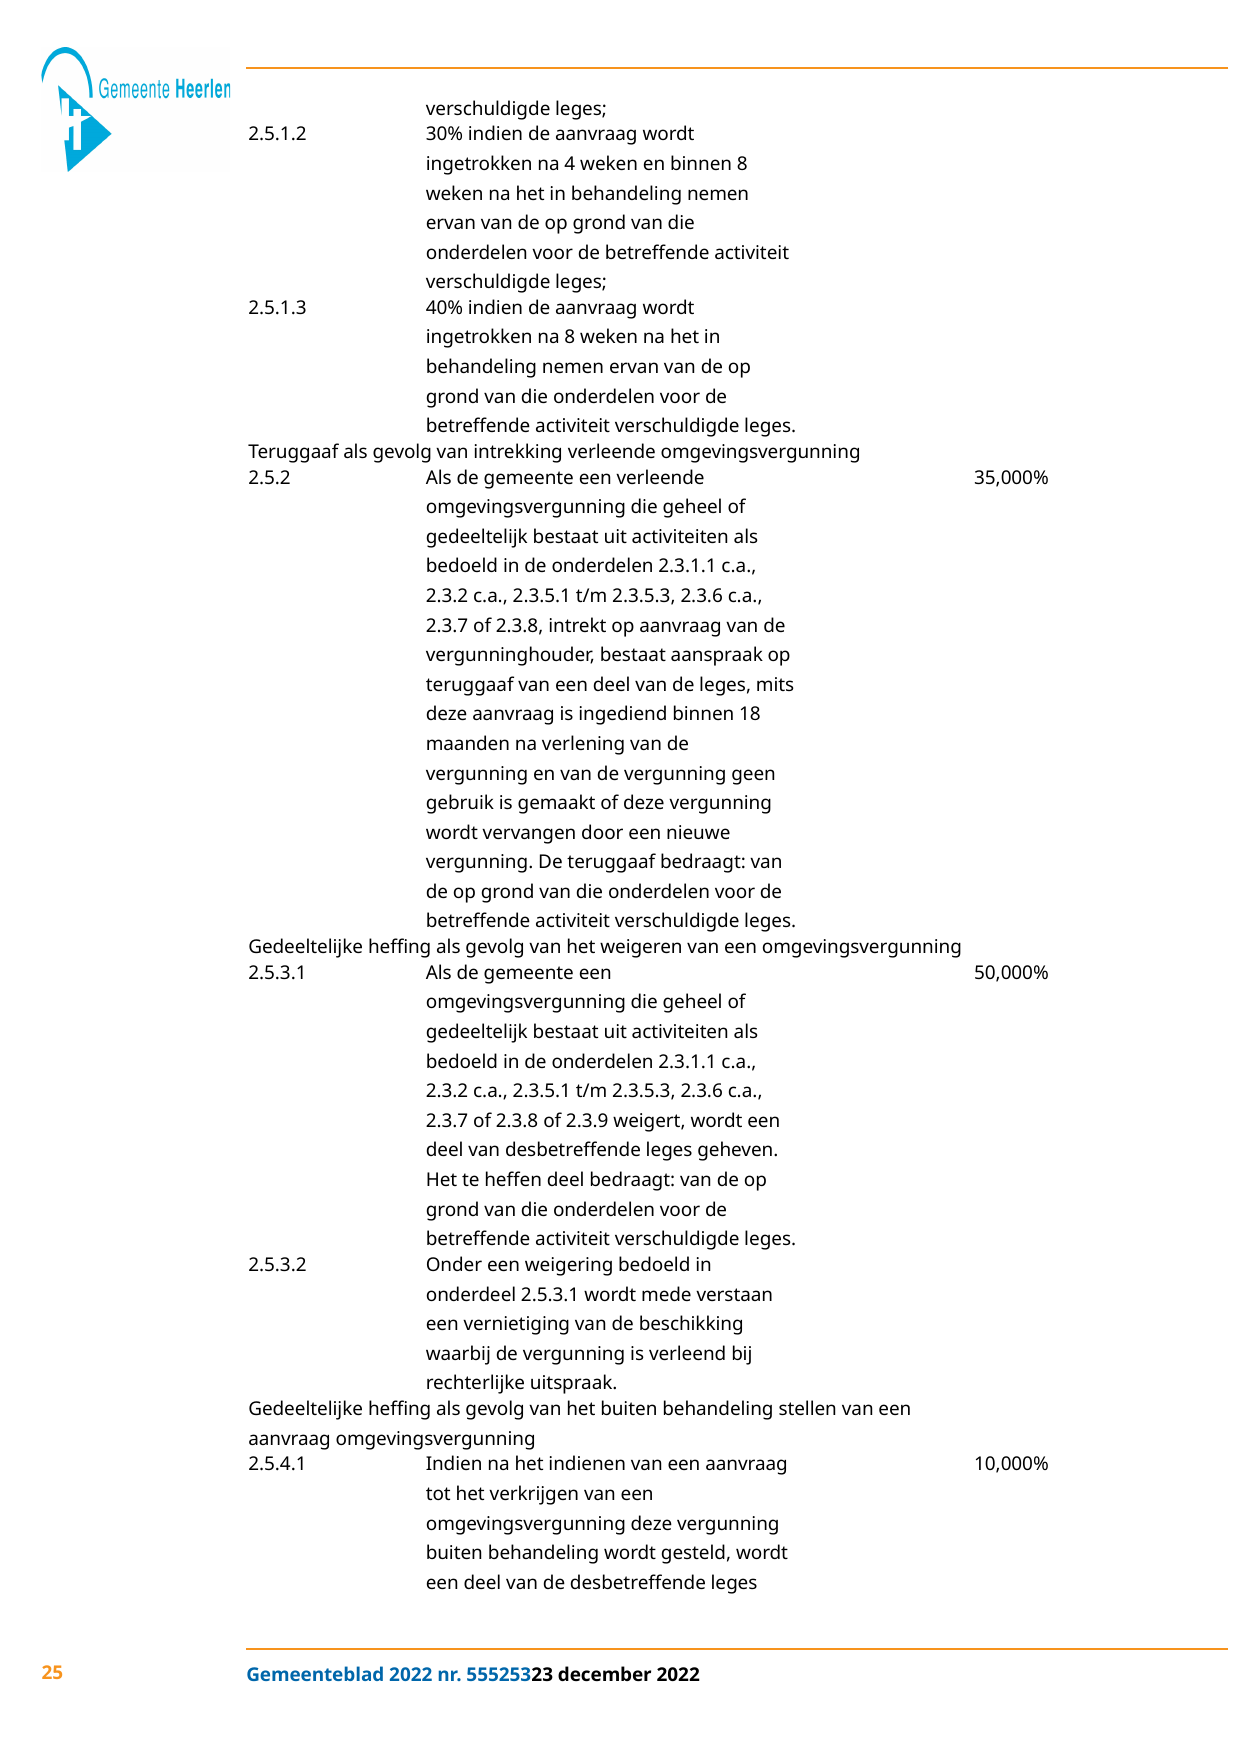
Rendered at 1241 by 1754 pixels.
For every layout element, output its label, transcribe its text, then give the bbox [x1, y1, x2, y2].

table_cell [796, 95, 974, 121]
table_cell 2.5.3.2 [248, 1251, 426, 1395]
table_cell [796, 121, 974, 294]
table_cell Als de gemeente een omgevingsvergunning die geheel of gedeeltelijk bestaat uit activiteiten als bedoeld in de onderdelen 2.3.1.1 c.a., 2.3.2 c.a., 2.3.5.1 t/m 2.3.5.3, 2.3.6 c.a., 2.3.7 of 2.3.8 of 2.3.9 weigert, wordt een deel van desbetreffende leges geheven. Het te heffen deel bedraagt: van de op grond van die onderdelen voor de betreffende activiteit verschuldigde leges. [426, 959, 796, 1251]
table_cell 2.5.3.1 [248, 959, 426, 1251]
table_cell Als de gemeente een verleende omgevingsvergunning die geheel of gedeeltelijk bestaat uit activiteiten als bedoeld in de onderdelen 2.3.1.1 c.a., 2.3.2 c.a., 2.3.5.1 t/m 2.3.5.3, 2.3.6 c.a., 2.3.7 of 2.3.8, intrekt op aanvraag van de vergunninghouder, bestaat aanspraak op teruggaaf van een deel van de leges, mits deze aanvraag is ingediend binnen 18 maanden na verlening van de vergunning en van de vergunning geen gebruik is gemaakt of deze vergunning wordt vervangen door een nieuwe vergunning. De teruggaaf bedraagt: van de op grond van die onderdelen voor de betreffende activiteit verschuldigde leges. [426, 464, 796, 933]
table_cell 50,000% [974, 959, 1152, 1251]
table_cell verschuldigde leges; [426, 95, 796, 121]
table_cell 2.5.4.1 [248, 1451, 426, 1594]
table_cell [796, 959, 974, 1251]
table_cell Gedeeltelijke heffing als gevolg van het buiten behandeling stellen van een aanvraag omgevingsvergunning [248, 1395, 974, 1451]
table_cell [974, 121, 1152, 294]
table_cell [796, 294, 974, 438]
picture [41, 47, 231, 172]
table_cell 35,000% [974, 464, 1152, 933]
table_cell [248, 95, 426, 121]
table_cell [796, 1251, 974, 1395]
table_cell 2.5.2 [248, 464, 426, 933]
table_cell [974, 294, 1152, 438]
table_cell 2.5.1.2 [248, 121, 426, 294]
table_cell 40% indien de aanvraag wordt ingetrokken na 8 weken na het in behandeling nemen ervan van de op grond van die onderdelen voor de betreffende activiteit verschuldigde leges. [426, 294, 796, 438]
table_cell Gedeeltelijke heffing als gevolg van het weigeren van een omgevingsvergunning [248, 934, 974, 959]
table_cell Onder een weigering bedoeld in onderdeel 2.5.3.1 wordt mede verstaan een vernietiging van de beschikking waarbij de vergunning is verleend bij rechterlijke uitspraak. [426, 1251, 796, 1395]
table_cell [974, 1251, 1152, 1395]
table_cell [974, 95, 1152, 121]
table_cell 10,000% [974, 1451, 1152, 1594]
table_cell [796, 1451, 974, 1594]
table_cell Indien na het indienen van een aanvraag tot het verkrijgen van een omgevingsvergunning deze vergunning buiten behandeling wordt gesteld, wordt een deel van de desbetreffende leges [426, 1451, 796, 1594]
table_cell [796, 464, 974, 933]
table_cell 30% indien de aanvraag wordt ingetrokken na 4 weken en binnen 8 weken na het in behandeling nemen ervan van de op grond van die onderdelen voor de betreffende activiteit verschuldigde leges; [426, 121, 796, 294]
table_cell 2.5.1.3 [248, 294, 426, 438]
picture [41, 47, 59, 70]
table_cell Teruggaaf als gevolg van intrekking verleende omgevingsvergunning [248, 438, 974, 464]
